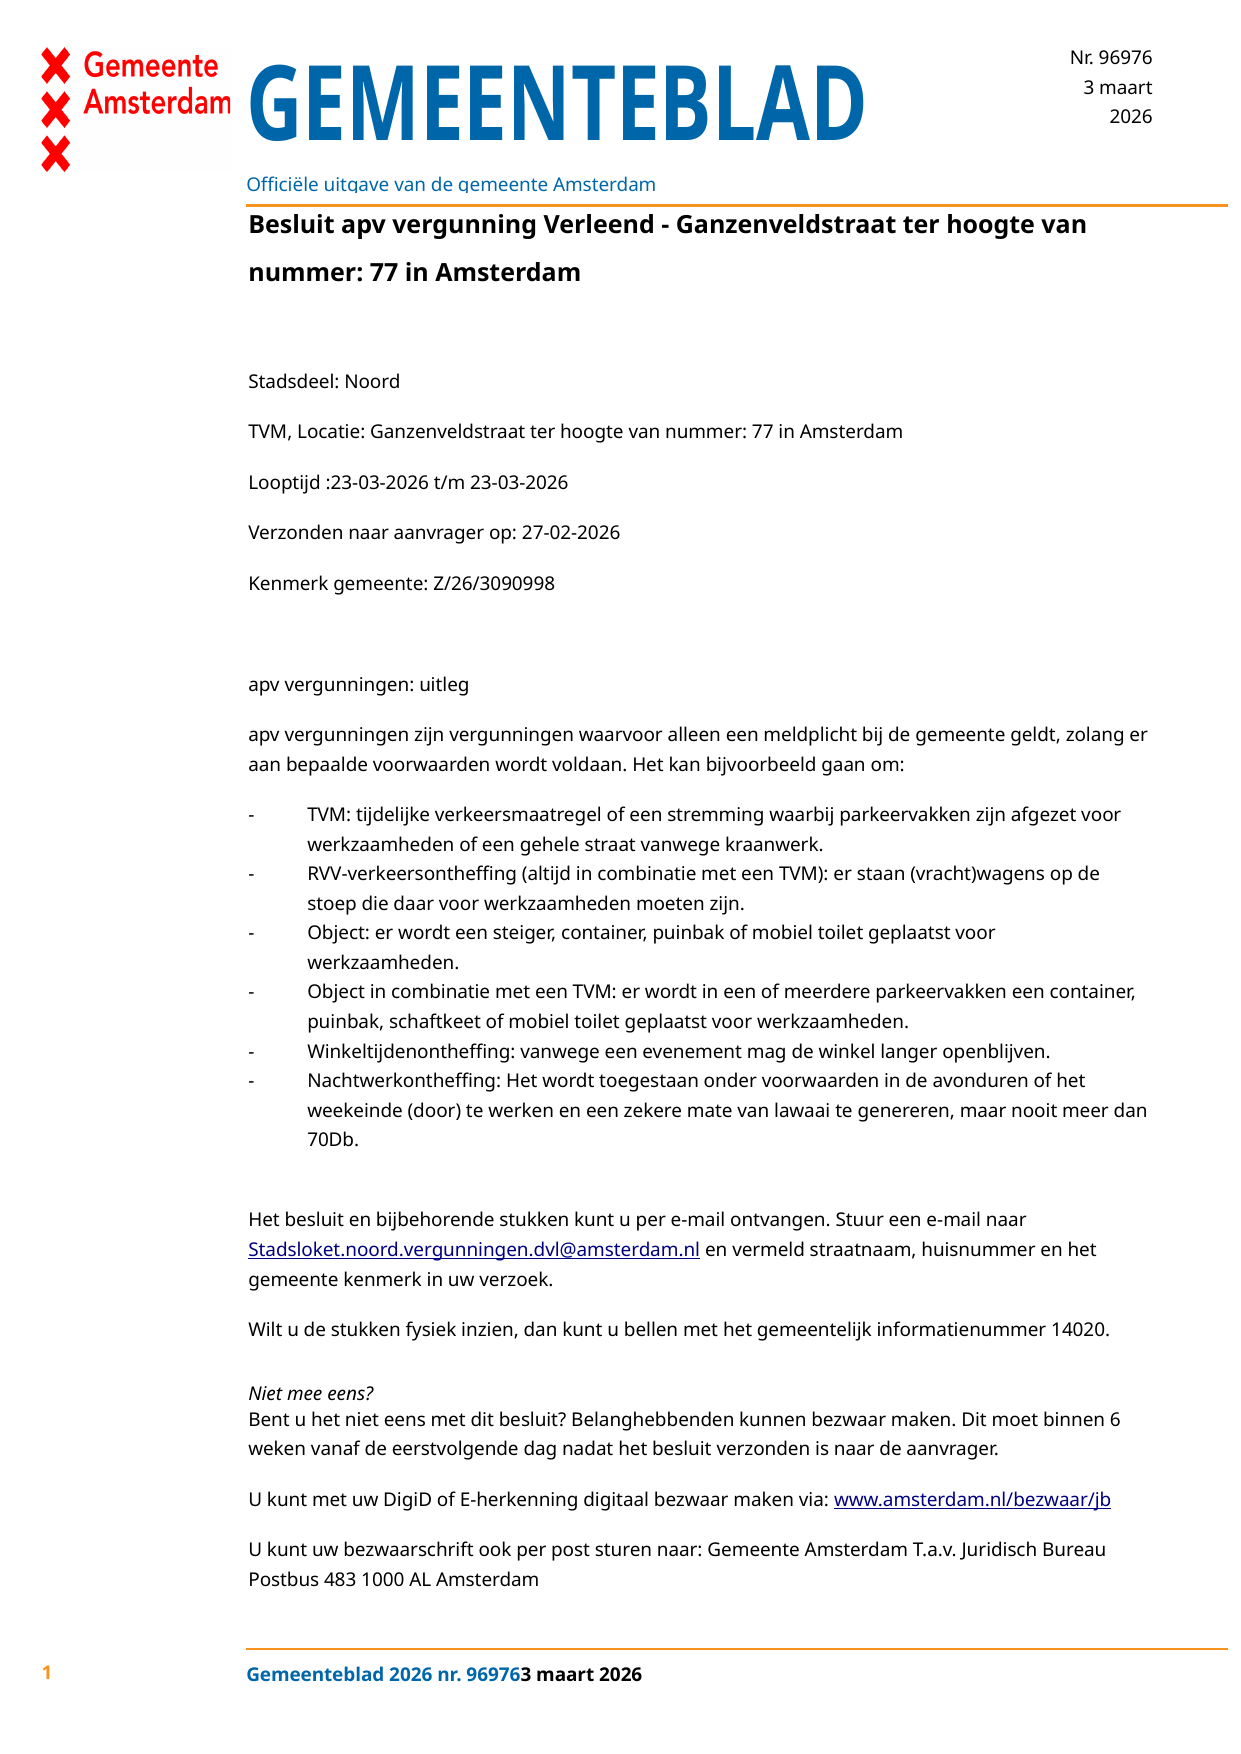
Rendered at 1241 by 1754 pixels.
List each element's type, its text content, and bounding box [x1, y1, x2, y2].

list Winkeltijdenontheffing: vanwege een evenement mag de winkel langer openblijven. [248, 1038, 1152, 1064]
text Het besluit en bijbehorende stukken kunt u per e-mail ontvangen. Stuur een e-mail naar Stadsloket.noord.vergunningen.dvl@amsterdam.nl en vermeld straatnaam, huisnummer en het gemeente kenmerk in uw verzoek. [248, 1207, 1152, 1292]
list RVV-verkeersontheffing (altijd in combinatie met een TVM): er staan (vracht)wagens op de stoep die daar voor werkzaamheden moeten zijn. [248, 860, 1152, 916]
text Wilt u de stukken fysiek inzien, dan kunt u bellen met het gemeentelijk informatienummer 14020. [248, 1316, 1152, 1342]
text U kunt uw bezwaarschrift ook per post sturen naar: Gemeente Amsterdam T.a.v. Juridisch Bureau Postbus 483 1000 AL Amsterdam [248, 1536, 1152, 1592]
list Object in combinatie met een TVM: er wordt in een of meerdere parkeervakken een container, puinbak, schaftkeet of mobiel toilet geplaatst voor werkzaamheden. [248, 979, 1152, 1034]
text Besluit apv vergunning Verleend - Ganzenveldstraat ter hoogte van nummer: 77 in Amsterdam [248, 207, 1152, 288]
text TVM, Locatie: Ganzenveldstraat ter hoogte van nummer: 77 in Amsterdam [248, 419, 1152, 444]
text Bent u het niet eens met dit besluit? Belanghebbenden kunnen bezwaar maken. Dit moet binnen 6 weken vanaf de eerstvolgende dag nadat het besluit verzonden is naar de aanvrager. [248, 1406, 1152, 1461]
text Verzonden naar aanvrager op: 27-02-2026 [248, 519, 1152, 545]
picture [41, 47, 231, 172]
list Object: er wordt een steiger, container, puinbak of mobiel toilet geplaatst voor werkzaamheden. [248, 919, 1152, 975]
text apv vergunningen zijn vergunningen waarvoor alleen een meldplicht bij de gemeente geldt, zolang er aan bepaalde voorwaarden wordt voldaan. Het kan bijvoorbeeld gaan om: [248, 721, 1152, 777]
text U kunt met uw DigiD of E-herkenning digitaal bezwaar maken via: www.amsterdam.nl/bezwaar/jb [248, 1486, 1152, 1512]
text Looptijd :23-03-2026 t/m 23-03-2026 [248, 469, 1152, 495]
text Kenmerk gemeente: Z/26/3090998 [248, 570, 1152, 596]
text apv vergunningen: uitleg [248, 671, 1152, 697]
list Nachtwerkontheffing: Het wordt toegestaan onder voorwaarden in de avonduren of het weekeinde (door) te werken en een zekere mate van lawaai te genereren, maar nooit meer dan 70Db. [248, 1067, 1152, 1152]
text Stadsdeel: Noord [248, 368, 1152, 394]
text Niet mee eens? [248, 1380, 1152, 1406]
list TVM: tijdelijke verkeersmaatregel of een stremming waarbij parkeervakken zijn afgezet voor werkzaamheden of een gehele straat vanwege kraanwerk. [248, 801, 1152, 857]
